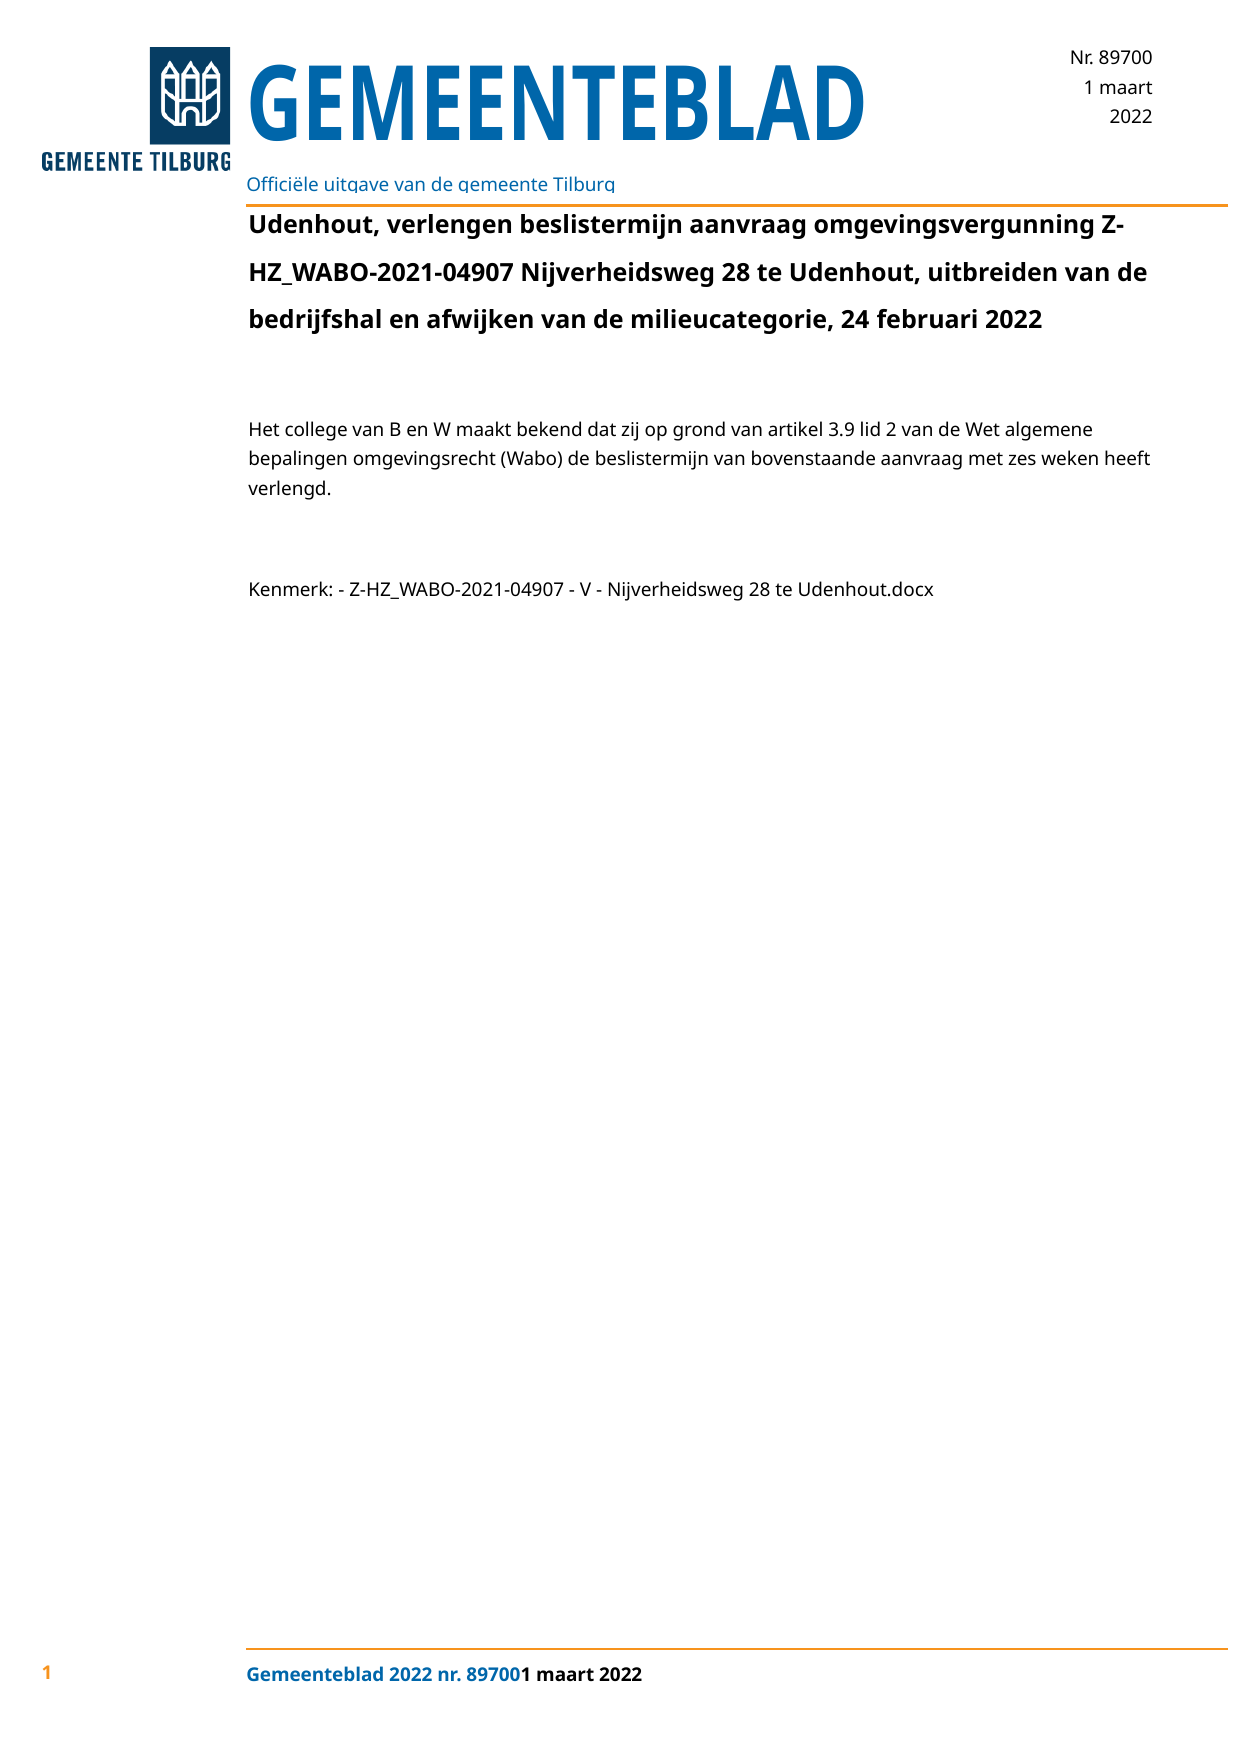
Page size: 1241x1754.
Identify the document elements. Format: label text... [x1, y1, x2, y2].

text Het college van B en W maakt bekend dat zij op grond van artikel 3.9 lid 2 van de Wet algemene bepalingen omgevingsrecht (Wabo) de beslistermijn van bovenstaande aanvraag met zes weken heeft verlengd. [248, 416, 1152, 501]
text Udenhout, verlengen beslistermijn aanvraag omgevingsvergunning Z-HZ_WABO-2021-04907 Nijverheidsweg 28 te Udenhout, uitbreiden van de bedrijfshal en afwijken van de milieucategorie, 24 februari 2022 [248, 207, 1152, 336]
text Kenmerk: - Z-HZ_WABO-2021-04907 - V - Nijverheidsweg 28 te Udenhout.docx [248, 576, 1152, 602]
picture [41, 47, 231, 172]
